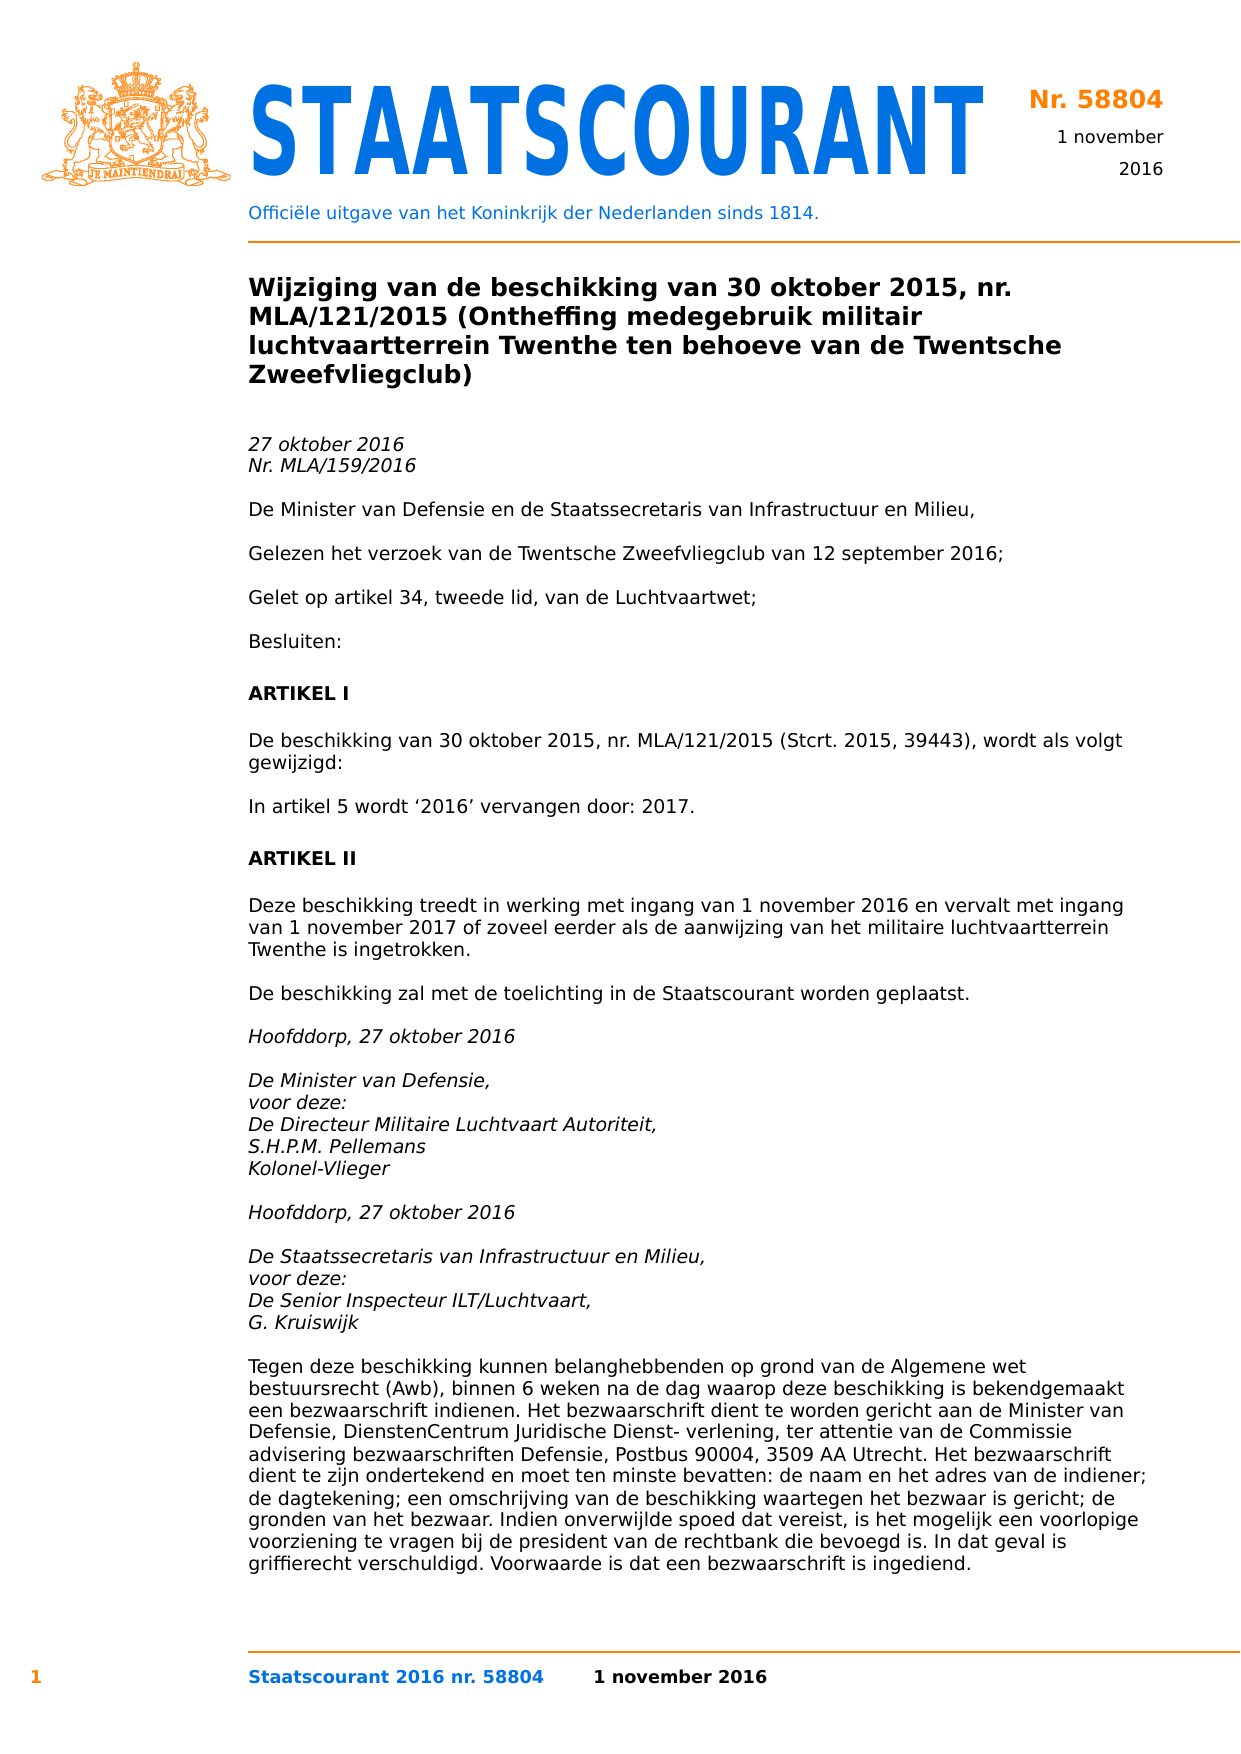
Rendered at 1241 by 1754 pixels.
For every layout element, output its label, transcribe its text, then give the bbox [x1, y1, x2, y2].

text Tegen deze beschikking kunnen belanghebbenden op grond van de Algemene wet bestuursrecht (Awb), binnen 6 weken na de dag waarop deze beschikking is bekendgemaakt een bezwaarschrift indienen. Het bezwaarschrift dient te worden gericht aan de Minister van Defensie, DienstenCentrum Juridische Dienst- verlening, ter attentie van de Commissie advisering bezwaarschriften Defensie, Postbus 90004, 3509 AA Utrecht. Het bezwaarschrift dient te zijn ondertekend en moet ten minste bevatten: de naam en het adres van de indiener; de dagtekening; een omschrijving van de beschikking waartegen het bezwaar is gericht; de gronden van het bezwaar. Indien onverwijlde spoed dat vereist, is het mogelijk een voorlopige voorziening te vragen bij de president van de rechtbank die bevoegd is. In dat geval is griffierecht verschuldigd. Voorwaarde is dat een bezwaarschrift is ingediend. [248, 1356, 1163, 1575]
picture [41, 62, 231, 186]
text De beschikking van 30 oktober 2015, nr. MLA/121/2015 (Stcrt. 2015, 39443), wordt als volgt gewijzigd: [248, 730, 1163, 774]
text In artikel 5 wordt ‘2016’ vervangen door: 2017. [248, 796, 1163, 818]
text De Minister van Defensie en de Staatssecretaris van Infrastructuur en Milieu, [248, 499, 1163, 521]
subtitle Wijziging van de beschikking van 30 oktober 2015, nr. MLA/121/2015 (Ontheffing medegebruik militair luchtvaartterrein Twenthe ten behoeve van de Twentsche Zweefvliegclub) [248, 273, 1163, 390]
text Hoofddorp, 27 oktober 2016 [248, 1026, 1163, 1048]
text Besluiten: [248, 631, 1163, 653]
text Gelet op artikel 34, tweede lid, van de Luchtvaartwet; [248, 587, 1163, 609]
subtitle ARTIKEL I [248, 683, 1163, 705]
text 27 oktober 2016 [248, 433, 1163, 455]
table_header Nr. 58804 [998, 62, 1240, 121]
text De beschikking zal met de toelichting in de Staatscourant worden geplaatst. [248, 982, 1163, 1004]
text De Staatssecretaris van Infrastructuur en Milieu, voor deze: De Senior Inspecteur ILT/Luchtvaart, G. Kruiswijk [248, 1246, 1163, 1334]
table_cell 1 november [998, 121, 1240, 153]
text De Minister van Defensie, voor deze: De Directeur Militaire Luchtvaart Autoriteit, S.H.P.M. Pellemans Kolonel-Vlieger [248, 1070, 1163, 1180]
table_header [25, 62, 248, 241]
table_cell Officiële uitgave van het Koninkrijk der Nederlanden sinds 1814. [248, 203, 1240, 241]
text Nr. MLA/159/2016 [248, 455, 1163, 477]
text Hoofddorp, 27 oktober 2016 [248, 1202, 1163, 1224]
text Deze beschikking treedt in werking met ingang van 1 november 2016 en vervalt met ingang van 1 november 2017 of zoveel eerder als de aanwijzing van het militaire luchtvaartterrein Twenthe is ingetrokken. [248, 894, 1163, 961]
subtitle ARTIKEL II [248, 848, 1163, 869]
text Gelezen het verzoek van de Twentsche Zweefvliegclub van 12 september 2016; [248, 543, 1163, 565]
table_cell 2016 [998, 153, 1240, 203]
table_header STAATSCOURANT [248, 62, 998, 203]
